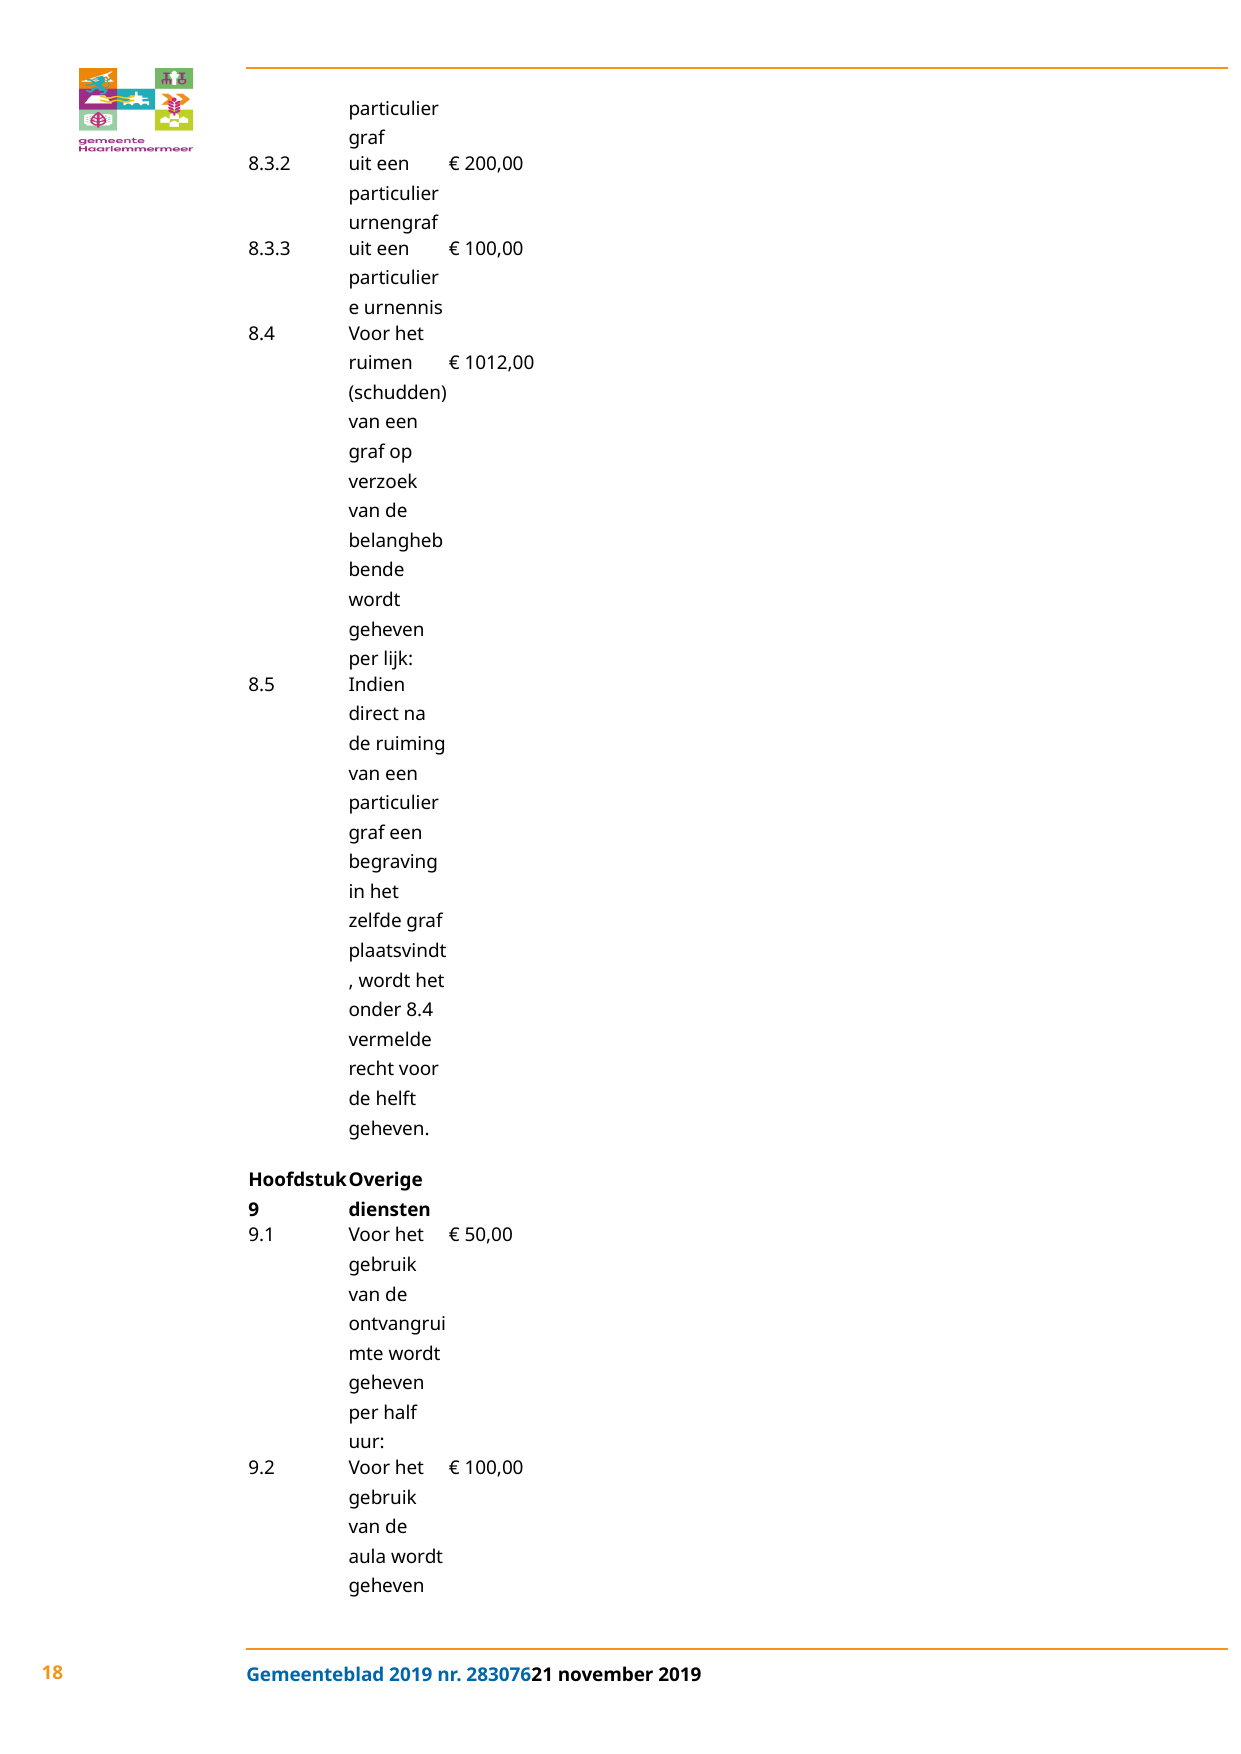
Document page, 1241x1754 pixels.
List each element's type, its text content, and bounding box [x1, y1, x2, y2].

table_cell [449, 1166, 549, 1222]
table_cell Indien direct na de ruiming van een particulier graf een begraving in het zelfde graf plaatsvindt, wordt het onder 8.4 vermelde recht voor de helft geheven. [348, 671, 449, 1141]
table_cell uit een particulier urnengraf [348, 150, 449, 235]
table_cell particulier graf [348, 95, 449, 150]
table_cell [449, 1141, 549, 1166]
table_cell uit een particuliere urnennis [348, 235, 449, 320]
table_cell € 100,00 [449, 235, 549, 320]
table_cell [248, 1141, 348, 1166]
picture [41, 47, 231, 172]
table_cell 8.3.3 [248, 235, 348, 320]
table_cell Voor het gebruik van de ontvangruimte wordt geheven per half uur: [348, 1222, 449, 1454]
table_cell 8.5 [248, 671, 348, 1141]
table_cell Voor het gebruik van de aula wordt geheven [348, 1454, 449, 1598]
table_cell Voor het ruimen (schudden) van een graf op verzoek van de belanghebbende wordt geheven per lijk: [348, 320, 449, 671]
table_cell 9.2 [248, 1454, 348, 1598]
table_cell € 200,00 [449, 150, 549, 235]
table_cell [248, 95, 348, 150]
table_cell € 100,00 [449, 1454, 549, 1598]
table_cell 8.4 [248, 320, 348, 671]
table_cell 8.3.2 [248, 150, 348, 235]
table_cell [348, 1141, 449, 1166]
table_cell Hoofdstuk 9 [248, 1166, 348, 1222]
table_cell [449, 671, 549, 1141]
table_cell € 50,00 [449, 1222, 549, 1454]
table_cell Overige diensten [348, 1166, 449, 1222]
table_cell 9.1 [248, 1222, 348, 1454]
table_cell [449, 95, 549, 150]
table_cell € 1012,00 [449, 320, 549, 671]
